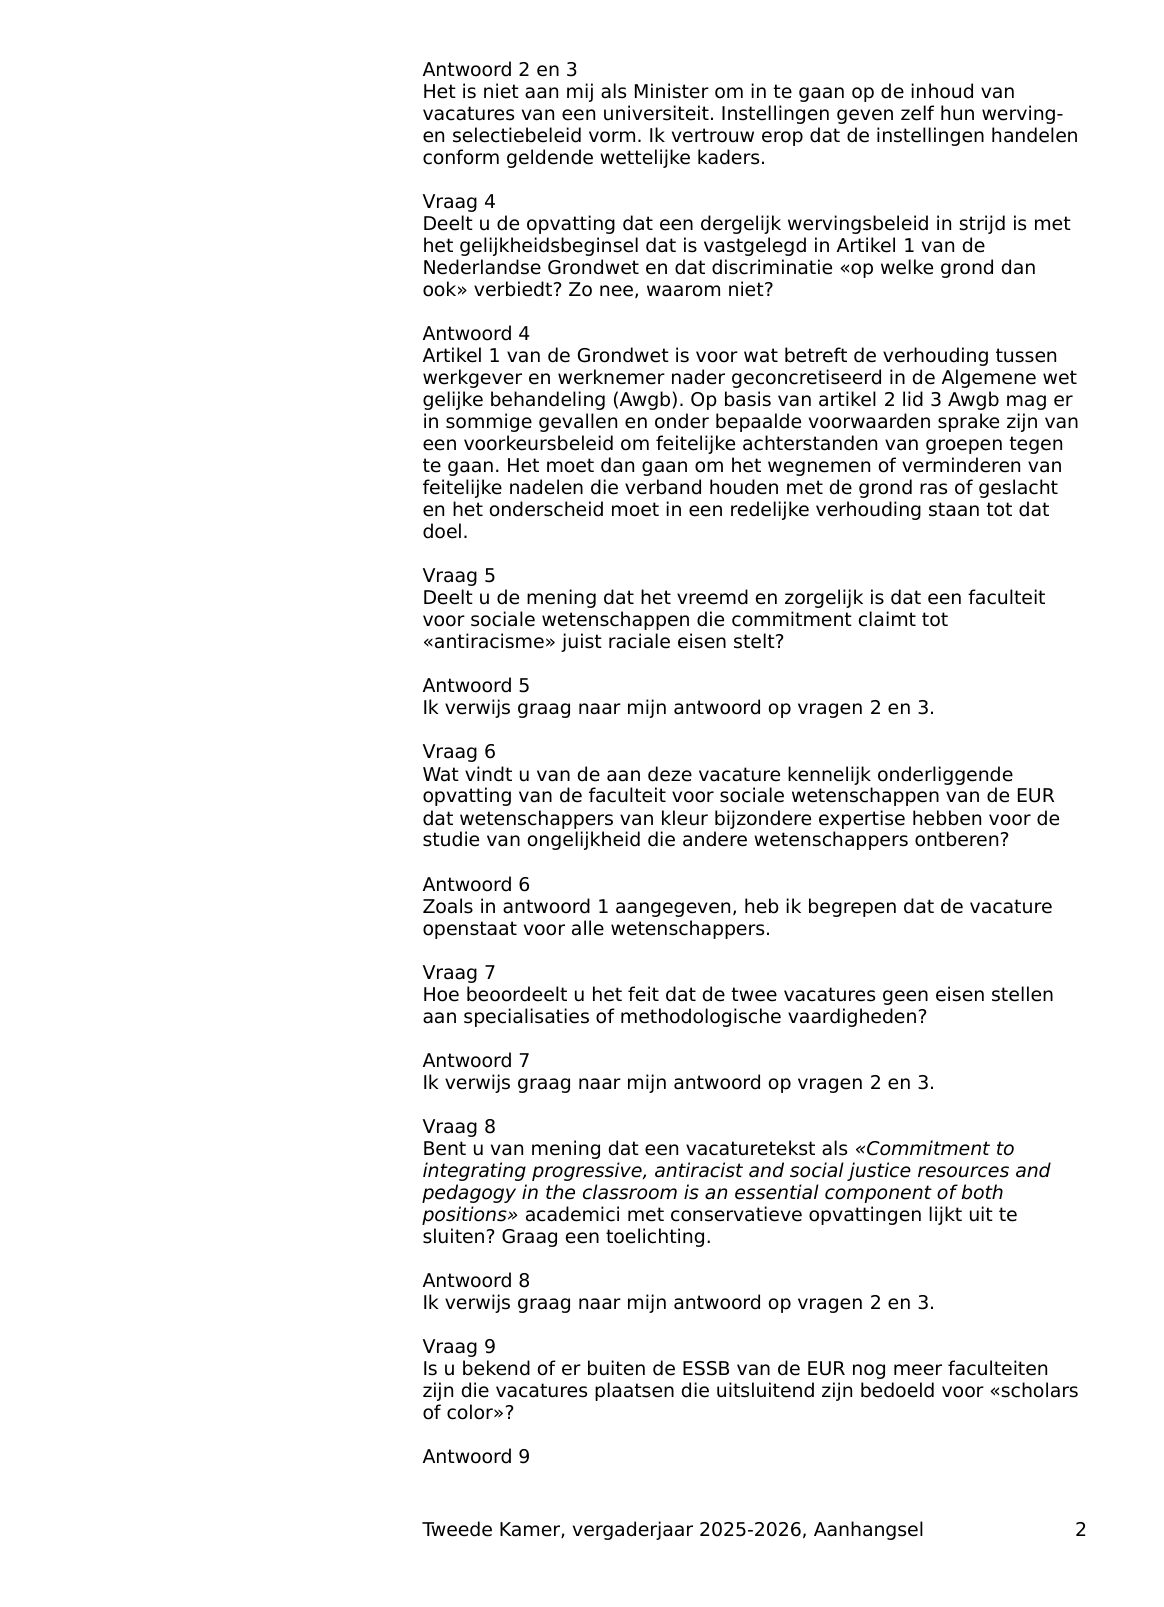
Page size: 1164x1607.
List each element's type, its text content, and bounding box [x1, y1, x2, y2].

text Deelt u de mening dat het vreemd en zorgelijk is dat een faculteit voor sociale wetenschappen die commitment claimt tot «antiracisme» juist raciale eisen stelt? [422, 587, 1087, 653]
text Vraag 9 [422, 1336, 1087, 1358]
text Vraag 4 [422, 191, 1087, 213]
text Zoals in antwoord 1 aangegeven, heb ik begrepen dat de vacature openstaat voor alle wetenschappers. [422, 896, 1087, 939]
text Antwoord 7 [422, 1050, 1087, 1072]
text Vraag 8 [422, 1116, 1087, 1138]
text Vraag 6 [422, 741, 1087, 763]
text Vraag 5 [422, 565, 1087, 587]
text Ik verwijs graag naar mijn antwoord op vragen 2 en 3. [422, 697, 1087, 719]
text Ik verwijs graag naar mijn antwoord op vragen 2 en 3. [422, 1292, 1087, 1314]
text Antwoord 6 [422, 873, 1087, 896]
text Antwoord 5 [422, 675, 1087, 697]
text Antwoord 9 [422, 1446, 1087, 1468]
text Vraag 7 [422, 962, 1087, 984]
text Is u bekend of er buiten de ESSB van de EUR nog meer faculteiten zijn die vacatures plaatsen die uitsluitend zijn bedoeld voor «scholars of color»? [422, 1358, 1087, 1424]
text Antwoord 4 [422, 323, 1087, 345]
text Antwoord 2 en 3 [422, 59, 1087, 81]
text Deelt u de opvatting dat een dergelijk wervingsbeleid in strijd is met het gelijkheidsbeginsel dat is vastgelegd in Artikel 1 van de Nederlandse Grondwet en dat discriminatie «op welke grond dan ook» verbiedt? Zo nee, waarom niet? [422, 213, 1087, 301]
text Artikel 1 van de Grondwet is voor wat betreft de verhouding tussen werkgever en werknemer nader geconcretiseerd in de Algemene wet gelijke behandeling (Awgb). Op basis van artikel 2 lid 3 Awgb mag er in sommige gevallen en onder bepaalde voorwaarden sprake zijn van een voorkeursbeleid om feitelijke achterstanden van groepen tegen te gaan. Het moet dan gaan om het wegnemen of verminderen van feitelijke nadelen die verband houden met de grond ras of geslacht en het onderscheid moet in een redelijke verhouding staan tot dat doel. [422, 345, 1087, 543]
text Hoe beoordeelt u het feit dat de twee vacatures geen eisen stellen aan specialisaties of methodologische vaardigheden? [422, 984, 1087, 1028]
text Antwoord 8 [422, 1270, 1087, 1292]
text Wat vindt u van de aan deze vacature kennelijk onderliggende opvatting van de faculteit voor sociale wetenschappen van de EUR dat wetenschappers van kleur bijzondere expertise hebben voor de studie van ongelijkheid die andere wetenschappers ontberen? [422, 763, 1087, 851]
text Ik verwijs graag naar mijn antwoord op vragen 2 en 3. [422, 1072, 1087, 1094]
text Het is niet aan mij als Minister om in te gaan op de inhoud van vacatures van een universiteit. Instellingen geven zelf hun werving- en selectiebeleid vorm. Ik vertrouw erop dat de instellingen handelen conform geldende wettelijke kaders. [422, 81, 1087, 169]
text Bent u van mening dat een vacaturetekst als «Commitment to integrating progressive, antiracist and social justice resources and pedagogy in the classroom is an essential component of both positions» academici met conservatieve opvattingen lijkt uit te sluiten? Graag een toelichting. [422, 1138, 1087, 1248]
